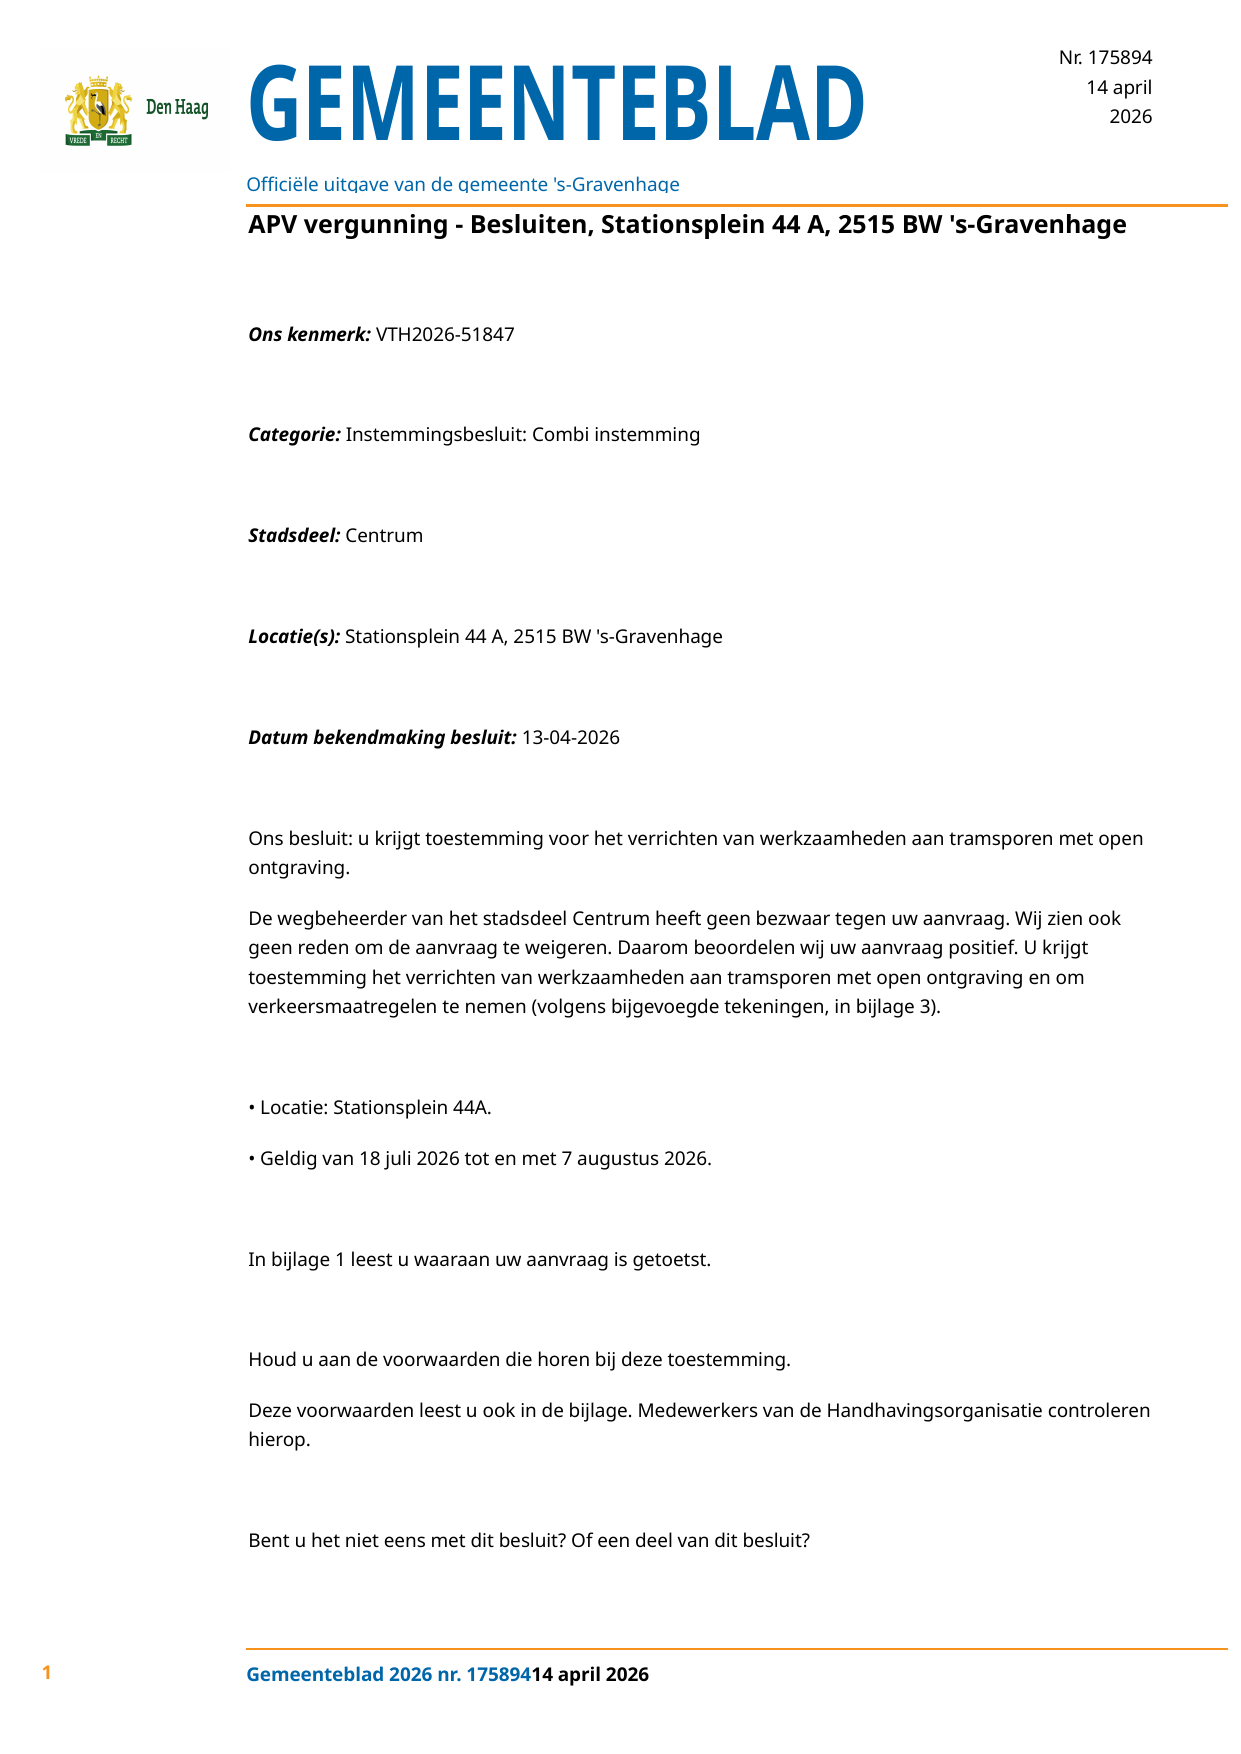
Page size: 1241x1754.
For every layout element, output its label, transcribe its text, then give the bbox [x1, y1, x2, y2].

text Ons kenmerk: VTH2026-51847 [248, 321, 1152, 346]
text Deze voorwaarden leest u ook in de bijlage. Medewerkers van de Handhavingsorganisatie controleren hierop. [248, 1397, 1152, 1452]
text • Locatie: Stationsplein 44A. [248, 1094, 1152, 1120]
text De wegbeheerder van het stadsdeel Centrum heeft geen bezwaar tegen uw aanvraag. Wij zien ook geen reden om de aanvraag te weigeren. Daarom beoordelen wij uw aanvraag positief. U krijgt toestemming het verrichten van werkzaamheden aan tramsporen met open ontgraving en om verkeersmaatregelen te nemen (volgens bijgevoegde tekeningen, in bijlage 3). [248, 905, 1152, 1019]
text Bent u het niet eens met dit besluit? Of een deel van dit besluit? [248, 1527, 1152, 1553]
text Categorie: Instemmingsbesluit: Combi instemming [248, 422, 1152, 447]
text • Geldig van 18 juli 2026 tot en met 7 augustus 2026. [248, 1145, 1152, 1171]
text Houd u aan de voorwaarden die horen bij deze toestemming. [248, 1347, 1152, 1372]
text Stadsdeel: Centrum [248, 522, 1152, 548]
text In bijlage 1 leest u waaraan uw aanvraag is getoetst. [248, 1246, 1152, 1271]
text Ons besluit: u krijgt toestemming voor het verrichten van werkzaamheden aan tramsporen met open ontgraving. [248, 825, 1152, 880]
text Locatie(s): Stationsplein 44 A, 2515 BW 's-Gravenhage [248, 623, 1152, 649]
text Datum bekendmaking besluit: 13-04-2026 [248, 724, 1152, 750]
picture [41, 47, 231, 172]
text APV vergunning - Besluiten, Stationsplein 44 A, 2515 BW 's-Gravenhage [248, 207, 1152, 241]
